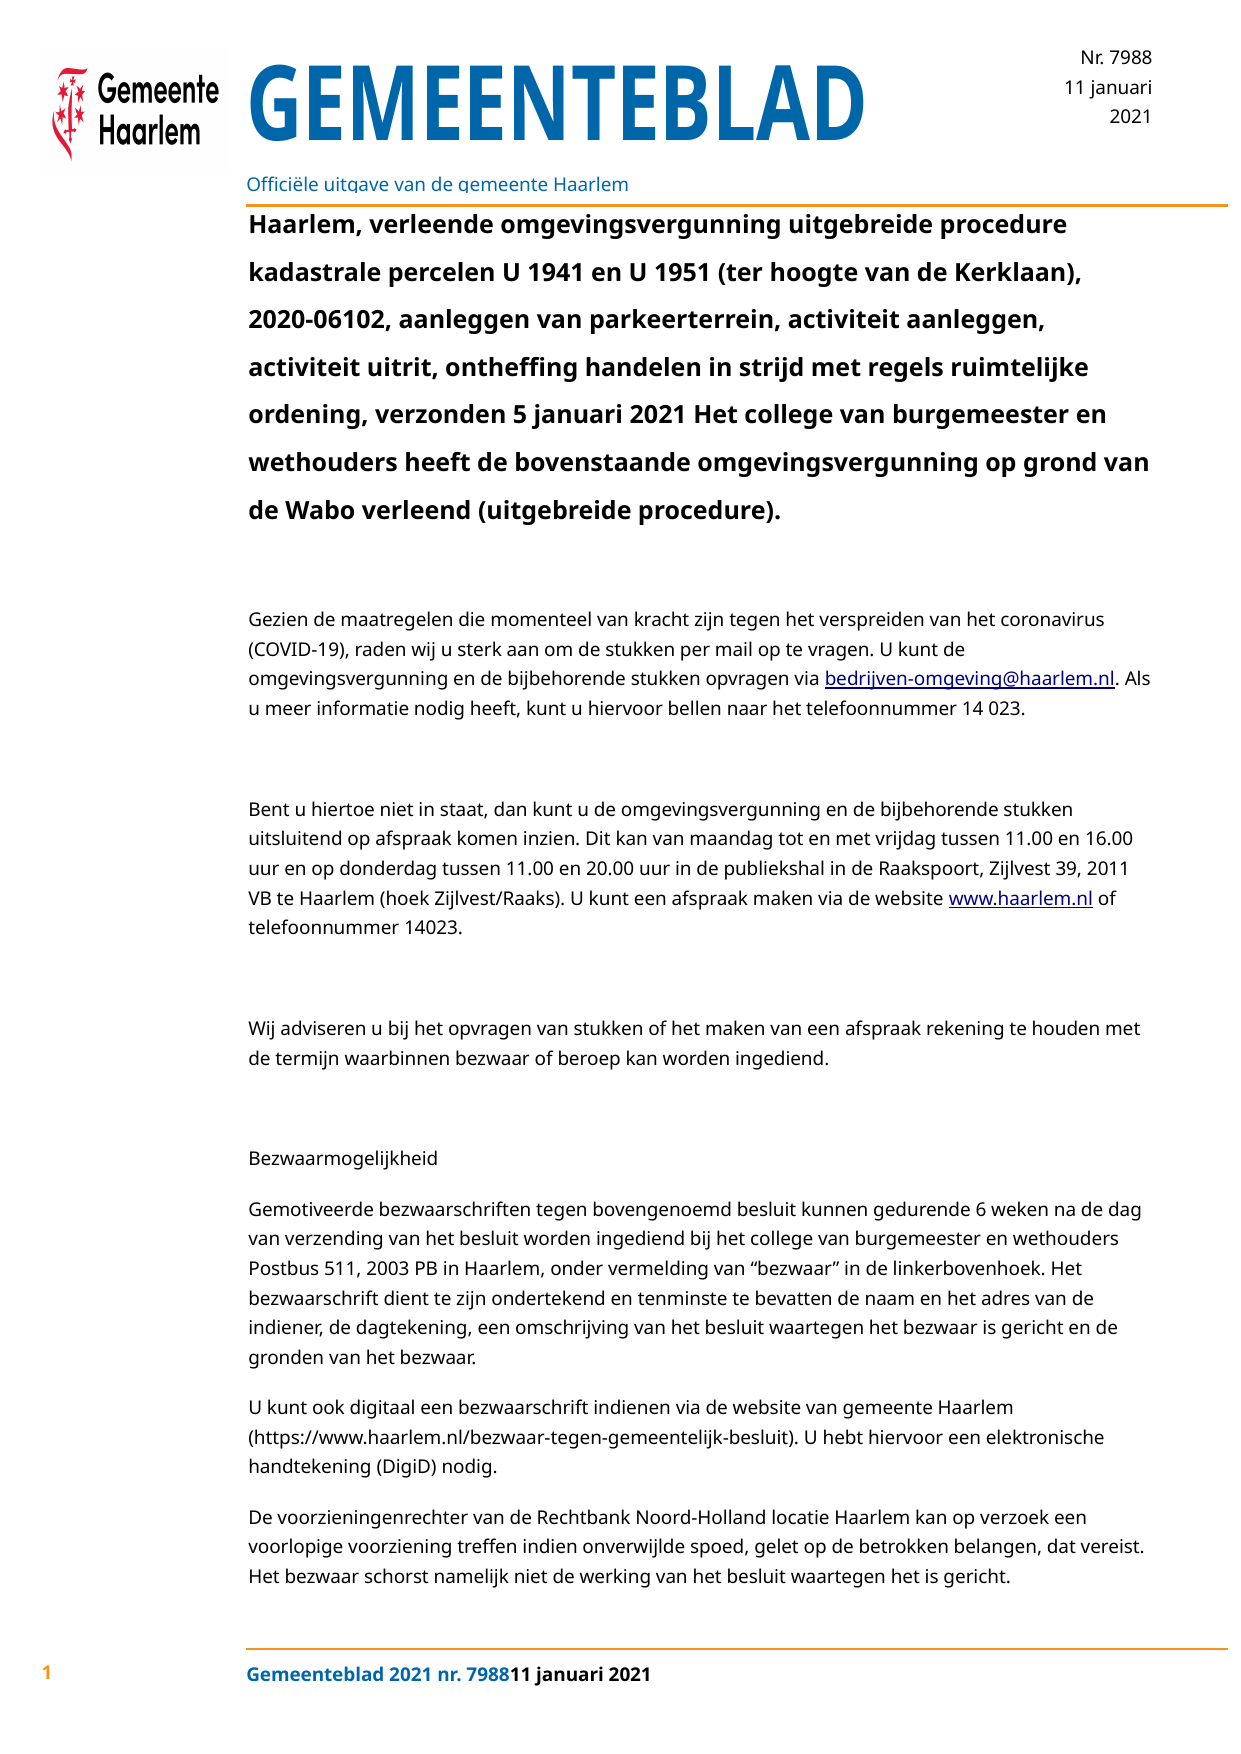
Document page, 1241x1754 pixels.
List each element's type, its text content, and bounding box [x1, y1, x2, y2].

text Bezwaarmogelijkheid [248, 1146, 1152, 1171]
text Bent u hiertoe niet in staat, dan kunt u de omgevingsvergunning en de bijbehorende stukken uitsluitend op afspraak komen inzien. Dit kan van maandag tot en met vrijdag tussen 11.00 en 16.00 uur en op donderdag tussen 11.00 en 20.00 uur in de publiekshal in de Raakspoort, Zijlvest 39, 2011 VB te Haarlem (hoek Zijlvest/Raaks). U kunt een afspraak maken via de website www.haarlem.nl of telefoonnummer 14023. [248, 796, 1152, 940]
picture [41, 47, 231, 172]
text Wij adviseren u bij het opvragen van stukken of het maken van een afspraak rekening te houden met de termijn waarbinnen bezwaar of beroep kan worden ingediend. [248, 1015, 1152, 1070]
text U kunt ook digitaal een bezwaarschrift indienen via de website van gemeente Haarlem (https://www.haarlem.nl/bezwaar-tegen-gemeentelijk-besluit). U hebt hiervoor een elektronische handtekening (DigiD) nodig. [248, 1394, 1152, 1479]
text De voorzieningenrechter van de Rechtbank Noord-Holland locatie Haarlem kan op verzoek een voorlopige voorziening treffen indien onverwijlde spoed, gelet op de betrokken belangen, dat vereist. Het bezwaar schorst namelijk niet de werking van het besluit waartegen het is gericht. [248, 1504, 1152, 1589]
text Gezien de maatregelen die momenteel van kracht zijn tegen het verspreiden van het coronavirus (COVID-19), raden wij u sterk aan om de stukken per mail op te vragen. U kunt de omgevingsvergunning en de bijbehorende stukken opvragen via bedrijven-omgeving@haarlem.nl. Als u meer informatie nodig heeft, kunt u hiervoor bellen naar het telefoonnummer 14 023. [248, 606, 1152, 721]
text Haarlem, verleende omgevingsvergunning uitgebreide procedure kadastrale percelen U 1941 en U 1951 (ter hoogte van de Kerklaan), 2020-06102, aanleggen van parkeerterrein, activiteit aanleggen, activiteit uitrit, ontheffing handelen in strijd met regels ruimtelijke ordening, verzonden 5 januari 2021 Het college van burgemeester en wethouders heeft de bovenstaande omgevingsvergunning op grond van de Wabo verleend (uitgebreide procedure). [248, 207, 1152, 526]
text Gemotiveerde bezwaarschriften tegen bovengenoemd besluit kunnen gedurende 6 weken na de dag van verzending van het besluit worden ingediend bij het college van burgemeester en wethouders Postbus 511, 2003 PB in Haarlem, onder vermelding van “bezwaar” in de linkerbovenhoek. Het bezwaarschrift dient te zijn ondertekend en tenminste te bevatten de naam en het adres van de indiener, de dagtekening, een omschrijving van het besluit waartegen het bezwaar is gericht en de gronden van het bezwaar. [248, 1196, 1152, 1369]
